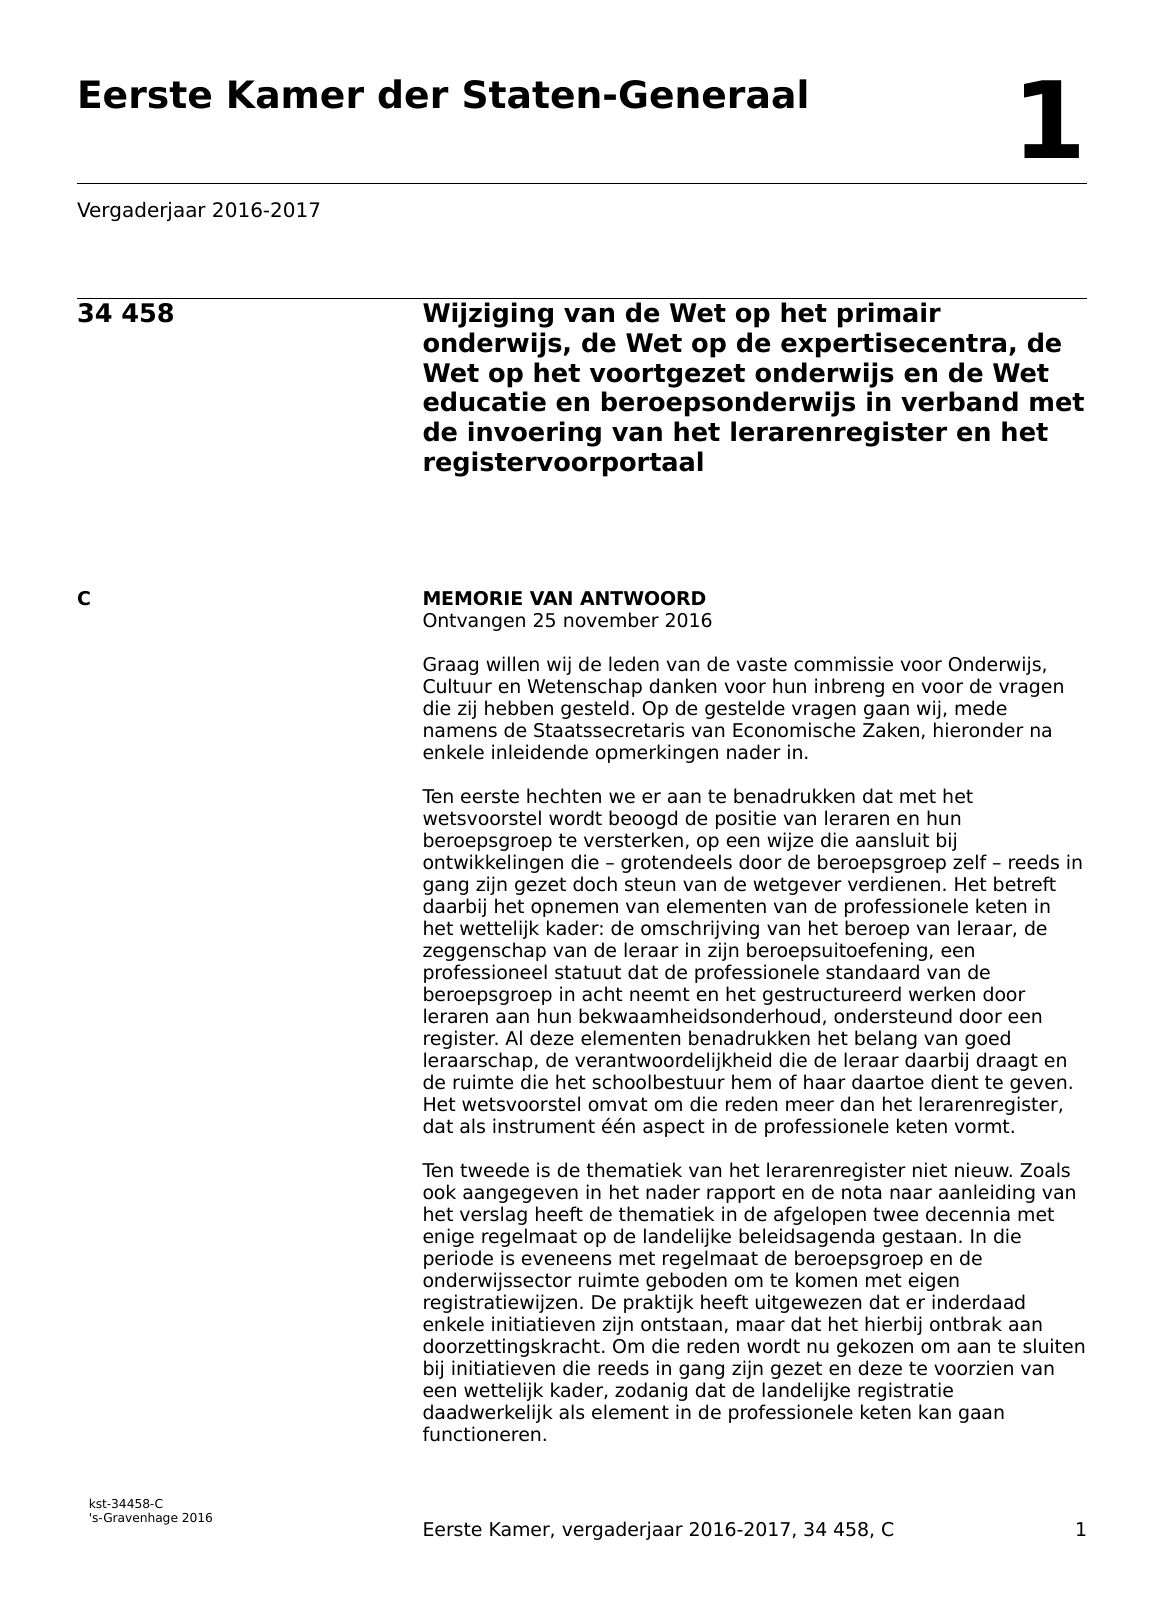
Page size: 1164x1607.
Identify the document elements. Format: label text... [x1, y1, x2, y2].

table_cell Vergaderjaar 2016-2017 [77, 184, 1087, 298]
text Graag willen wij de leden van de vaste commissie voor Onderwijs, Cultuur en Wetenschap danken voor hun inbreng en voor de vragen die zij hebben gesteld. Op de gestelde vragen gaan wij, mede namens de Staatssecretaris van Economische Zaken, hieronder na enkele inleidende opmerkingen nader in. [422, 654, 1087, 764]
subtitle 34 458 Wijziging van de Wet op het primair onderwijs, de Wet op de expertisecentra, de Wet op het voortgezet onderwijs en de Wet educatie en beroepsonderwijs in verband met de invoering van het lerarenregister en het registervoorportaal [77, 299, 1087, 477]
subtitle C MEMORIE VAN ANTWOORD [77, 588, 1087, 610]
text Ten tweede is de thematiek van het lerarenregister niet nieuw. Zoals ook aangegeven in het nader rapport en de nota naar aanleiding van het verslag heeft de thematiek in de afgelopen twee decennia met enige regelmaat op de landelijke beleidsagenda gestaan. In die periode is eveneens met regelmaat de beroepsgroep en de onderwijssector ruimte geboden om te komen met eigen registratiewijzen. De praktijk heeft uitgewezen dat er inderdaad enkele initiatieven zijn ontstaan, maar dat het hierbij ontbrak aan doorzettingskracht. Om die reden wordt nu gekozen om aan te sluiten bij initiatieven die reeds in gang zijn gezet en deze te voorzien van een wettelijk kader, zodanig dat de landelijke registratie daadwerkelijk als element in de professionele keten kan gaan functioneren. [422, 1160, 1087, 1446]
table_header 1 [886, 59, 1087, 183]
text kst-34458-C [88, 1497, 323, 1511]
table_header Eerste Kamer der Staten-Generaal [77, 59, 886, 183]
text 's-Gravenhage 2016 [88, 1511, 323, 1525]
text Ontvangen 25 november 2016 [422, 610, 1087, 632]
text Ten eerste hechten we er aan te benadrukken dat met het wetsvoorstel wordt beoogd de positie van leraren en hun beroepsgroep te versterken, op een wijze die aansluit bij ontwikkelingen die – grotendeels door de beroepsgroep zelf – reeds in gang zijn gezet doch steun van de wetgever verdienen. Het betreft daarbij het opnemen van elementen van de professionele keten in het wettelijk kader: de omschrijving van het beroep van leraar, de zeggenschap van de leraar in zijn beroepsuitoefening, een professioneel statuut dat de professionele standaard van de beroepsgroep in acht neemt en het gestructureerd werken door leraren aan hun bekwaamheidsonderhoud, ondersteund door een register. Al deze elementen benadrukken het belang van goed leraarschap, de verantwoordelijkheid die de leraar daarbij draagt en de ruimte die het schoolbestuur hem of haar daartoe dient te geven. Het wetsvoorstel omvat om die reden meer dan het lerarenregister, dat als instrument één aspect in de professionele keten vormt. [422, 786, 1087, 1138]
